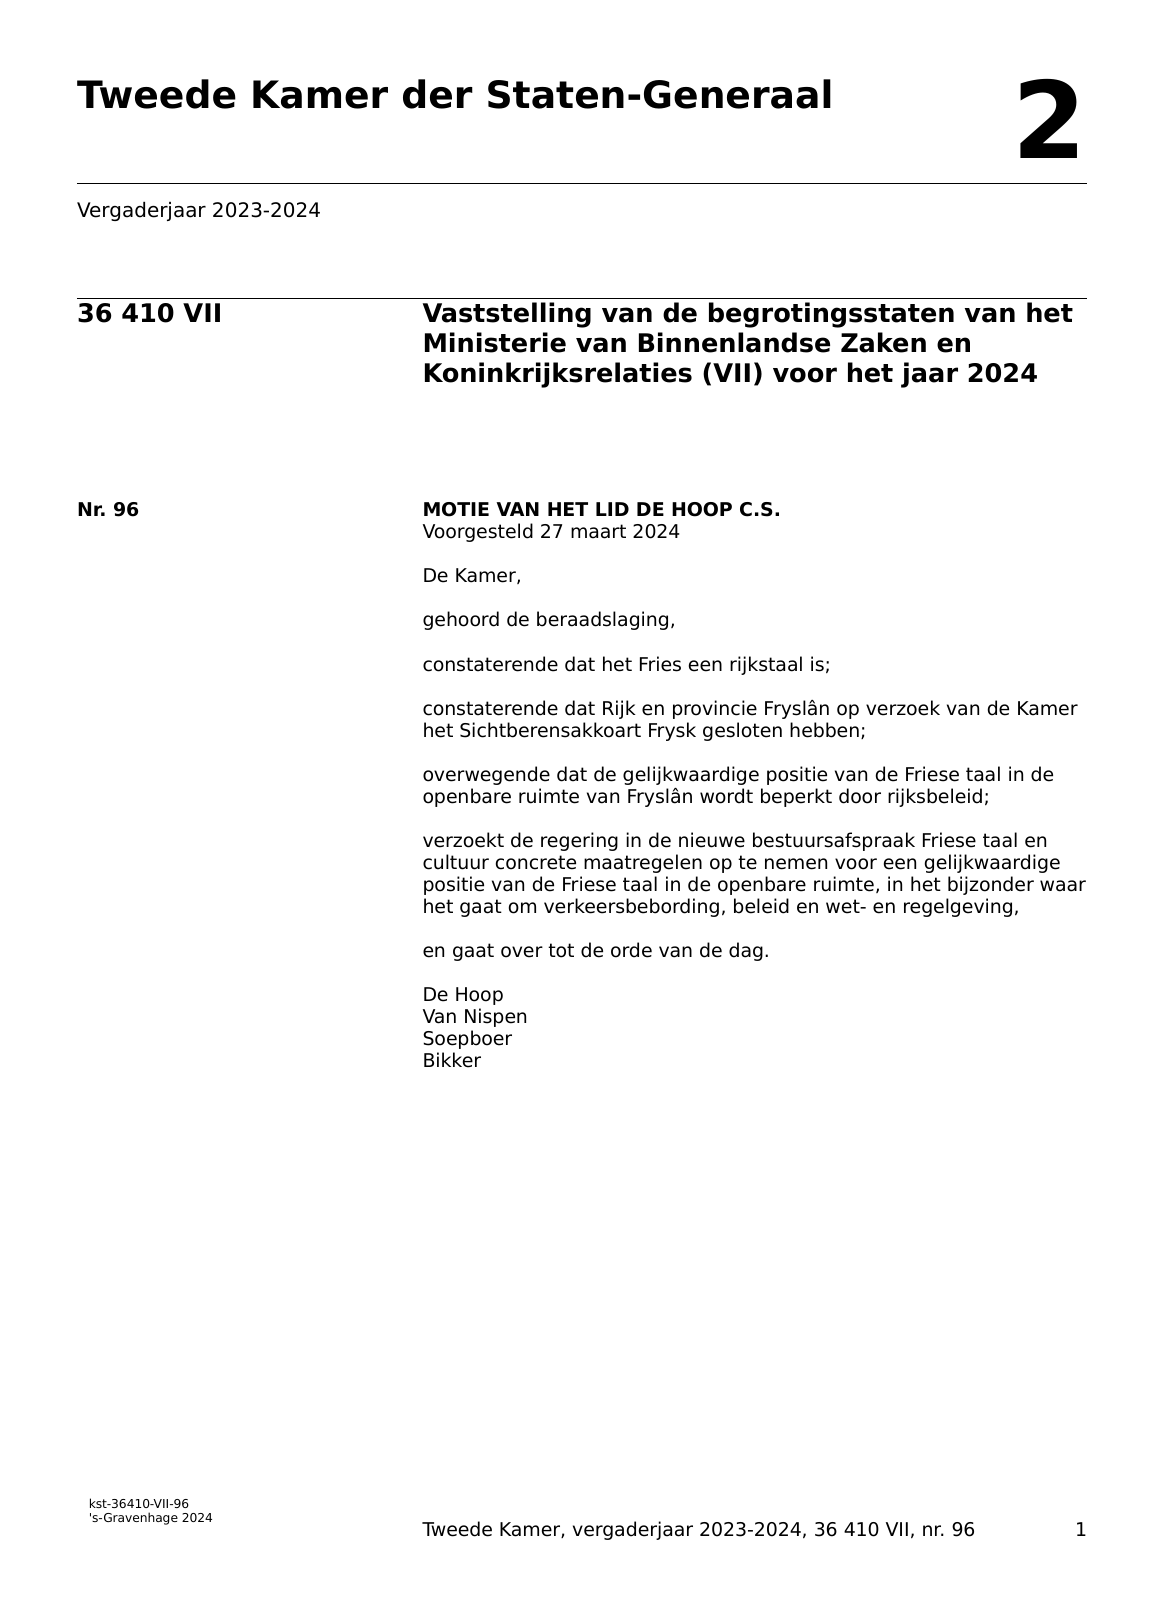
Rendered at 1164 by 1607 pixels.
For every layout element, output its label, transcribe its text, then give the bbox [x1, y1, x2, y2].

text De Hoop [422, 984, 1087, 1006]
text Van Nispen [422, 1006, 1087, 1028]
text De Kamer, [422, 565, 1087, 587]
text Bikker [422, 1050, 1087, 1072]
subtitle Nr. 96 MOTIE VAN HET LID DE HOOP C.S. [77, 499, 1087, 521]
text Soepboer [422, 1028, 1087, 1050]
text en gaat over tot de orde van de dag. [422, 940, 1087, 962]
text verzoekt de regering in de nieuwe bestuursafspraak Friese taal en cultuur concrete maatregelen op te nemen voor een gelijkwaardige positie van de Friese taal in de openbare ruimte, in het bijzonder waar het gaat om verkeersbebording, beleid en wet- en regelgeving, [422, 830, 1087, 918]
table_header Tweede Kamer der Staten-Generaal [77, 59, 886, 183]
table_header 2 [886, 59, 1087, 183]
text Voorgesteld 27 maart 2024 [422, 521, 1087, 543]
table_cell Vergaderjaar 2023-2024 [77, 184, 1087, 298]
subtitle 36 410 VII Vaststelling van de begrotingsstaten van het Ministerie van Binnenlandse Zaken en Koninkrijksrelaties (VII) voor het jaar 2024 [77, 299, 1087, 388]
text 's-Gravenhage 2024 [88, 1511, 323, 1525]
text constaterende dat Rijk en provincie Fryslân op verzoek van de Kamer het Sichtberensakkoart Frysk gesloten hebben; [422, 698, 1087, 742]
text constaterende dat het Fries een rijkstaal is; [422, 653, 1087, 676]
text kst-36410-VII-96 [88, 1497, 323, 1511]
text gehoord de beraadslaging, [422, 609, 1087, 631]
text overwegende dat de gelijkwaardige positie van de Friese taal in de openbare ruimte van Fryslân wordt beperkt door rijksbeleid; [422, 764, 1087, 808]
